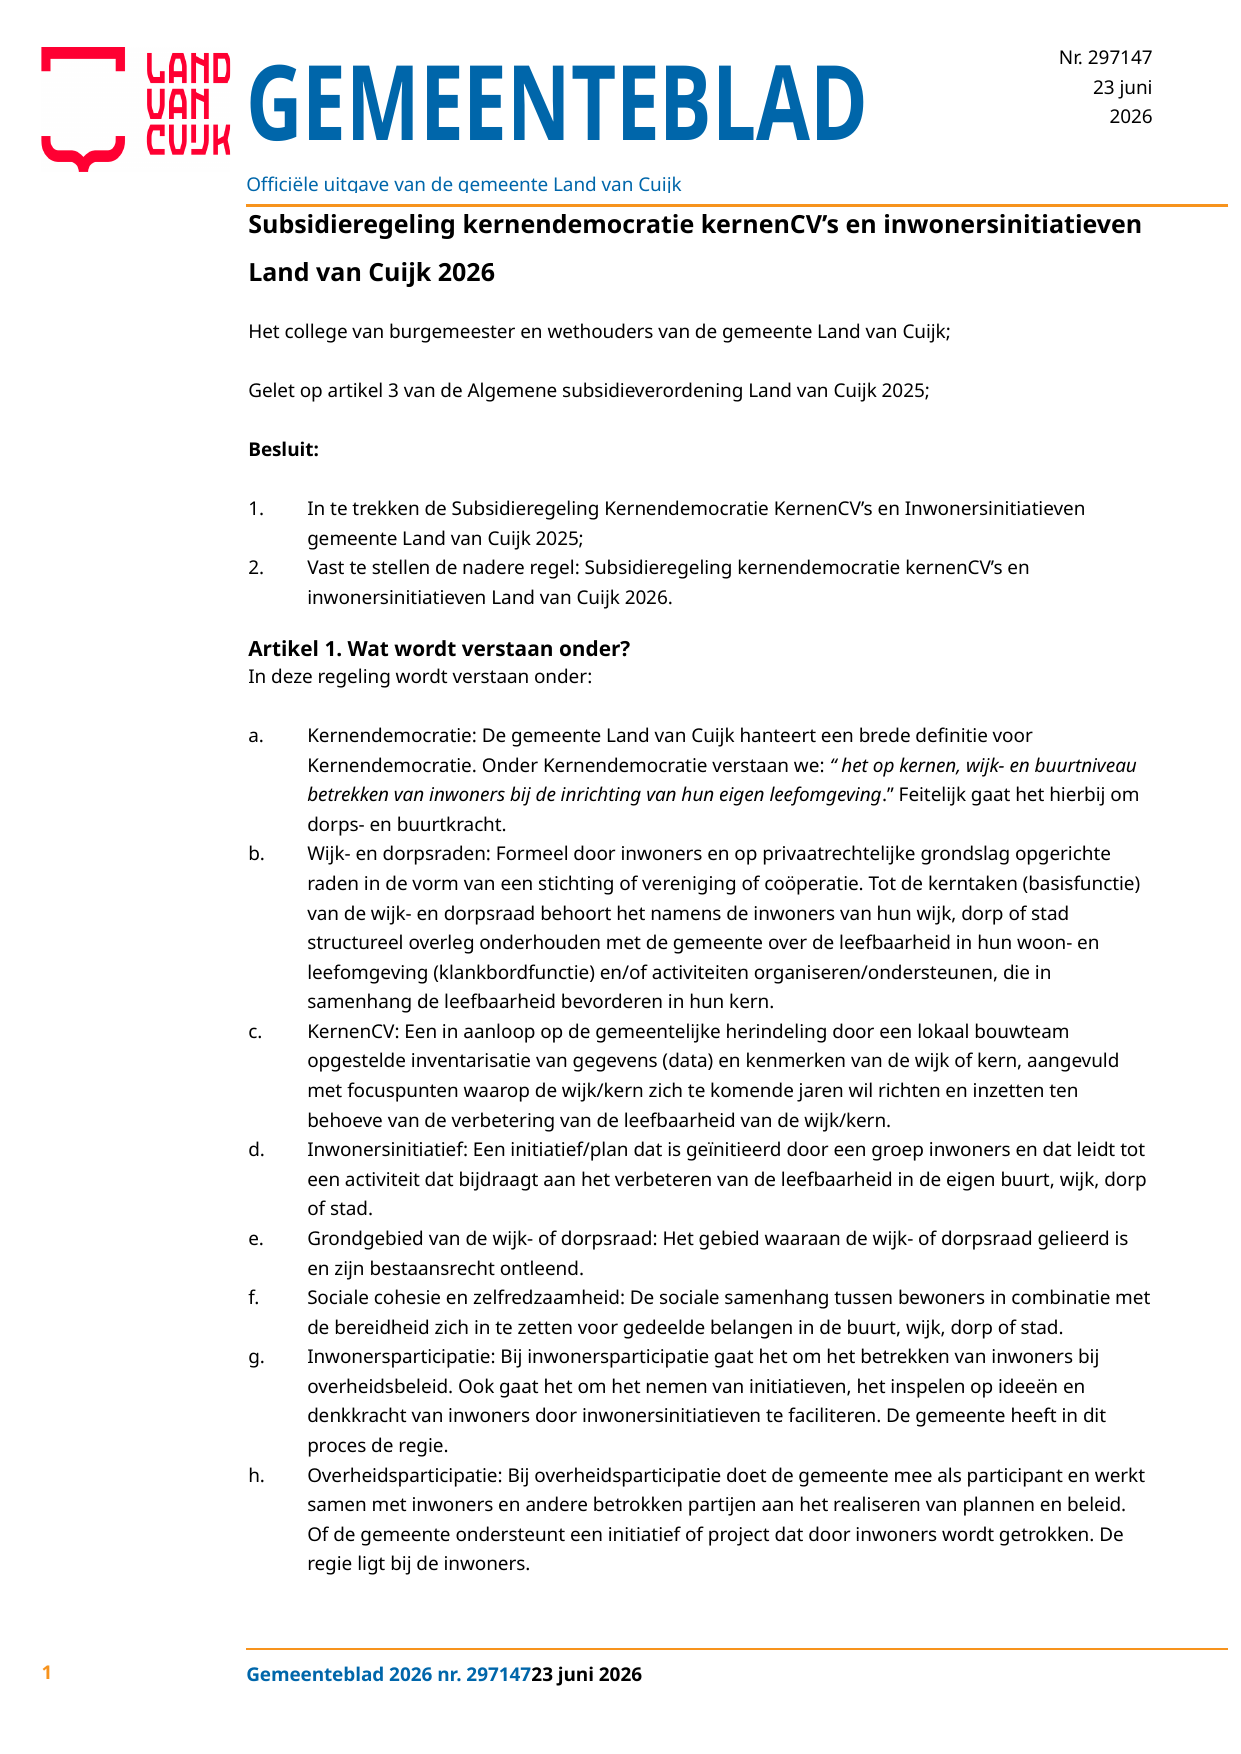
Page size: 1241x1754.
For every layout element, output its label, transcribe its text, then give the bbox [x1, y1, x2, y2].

list Inwonersinitiatief: Een initiatief/plan dat is geïnitieerd door een groep inwoners en dat leidt tot een activiteit dat bijdraagt aan het verbeteren van de leefbaarheid in de eigen buurt, wijk, dorp of stad. [248, 1136, 1152, 1221]
list KernenCV: Een in aanloop op de gemeentelijke herindeling door een lokaal bouwteam opgestelde inventarisatie van gegevens (data) en kenmerken van de wijk of kern, aangevuld met focuspunten waarop de wijk/kern zich te komende jaren wil richten en inzetten ten behoeve van de verbetering van de leefbaarheid van de wijk/kern. [248, 1018, 1152, 1132]
list Inwonersparticipatie: Bij inwonersparticipatie gaat het om het betrekken van inwoners bij overheidsbeleid. Ook gaat het om het nemen van initiatieven, het inspelen op ideeën en denkkracht van inwoners door inwonersinitiatieven te faciliteren. De gemeente heeft in dit proces de regie. [248, 1343, 1152, 1458]
text Gelet op artikel 3 van de Algemene subsidieverordening Land van Cuijk 2025; [248, 377, 1152, 403]
text Subsidieregeling kernendemocratie kernenCV’s en inwonersinitiatieven Land van Cuijk 2026 [248, 207, 1152, 288]
text Het college van burgemeester en wethouders van de gemeente Land van Cuijk; [248, 318, 1152, 344]
text In deze regeling wordt verstaan onder: [248, 663, 1152, 689]
text Besluit: [248, 436, 1152, 462]
list Sociale cohesie en zelfredzaamheid: De sociale samenhang tussen bewoners in combinatie met de bereidheid zich in te zetten voor gedeelde belangen in de buurt, wijk, dorp of stad. [248, 1284, 1152, 1339]
list Grondgebied van de wijk- of dorpsraad: Het gebied waaraan de wijk- of dorpsraad gelieerd is en zijn bestaansrecht ontleend. [248, 1225, 1152, 1280]
list Wijk- en dorpsraden: Formeel door inwoners en op privaatrechtelijke grondslag opgerichte raden in de vorm van een stichting of vereniging of coöperatie. Tot de kerntaken (basisfunctie) van de wijk- en dorpsraad behoort het namens de inwoners van hun wijk, dorp of stad structureel overleg onderhouden met de gemeente over de leefbaarheid in hun woon- en leefomgeving (klankbordfunctie) en/of activiteiten organiseren/ondersteunen, die in samenhang de leefbaarheid bevorderen in hun kern. [248, 841, 1152, 1014]
list Overheidsparticipatie: Bij overheidsparticipatie doet de gemeente mee als participant en werkt samen met inwoners en andere betrokken partijen aan het realiseren van plannen en beleid. Of de gemeente ondersteunt een initiatief of project dat door inwoners wordt getrokken. De regie ligt bij de inwoners. [248, 1462, 1152, 1576]
list Kernendemocratie: De gemeente Land van Cuijk hanteert een brede definitie voor Kernendemocratie. Onder Kernendemocratie verstaan we: “ het op kernen, wijk- en buurtniveau betrekken van inwoners bij de inrichting van hun eigen leefomgeving.” Feitelijk gaat het hierbij om dorps- en buurtkracht. [248, 722, 1152, 837]
list In te trekken de Subsidieregeling Kernendemocratie KernenCV’s en Inwonersinitiatieven gemeente Land van Cuijk 2025; [248, 495, 1152, 551]
text Artikel 1. Wat wordt verstaan onder? [248, 634, 1152, 663]
picture [41, 47, 231, 172]
list Vast te stellen de nadere regel: Subsidieregeling kernendemocratie kernenCV’s en inwonersinitiatieven Land van Cuijk 2026. [248, 554, 1152, 610]
